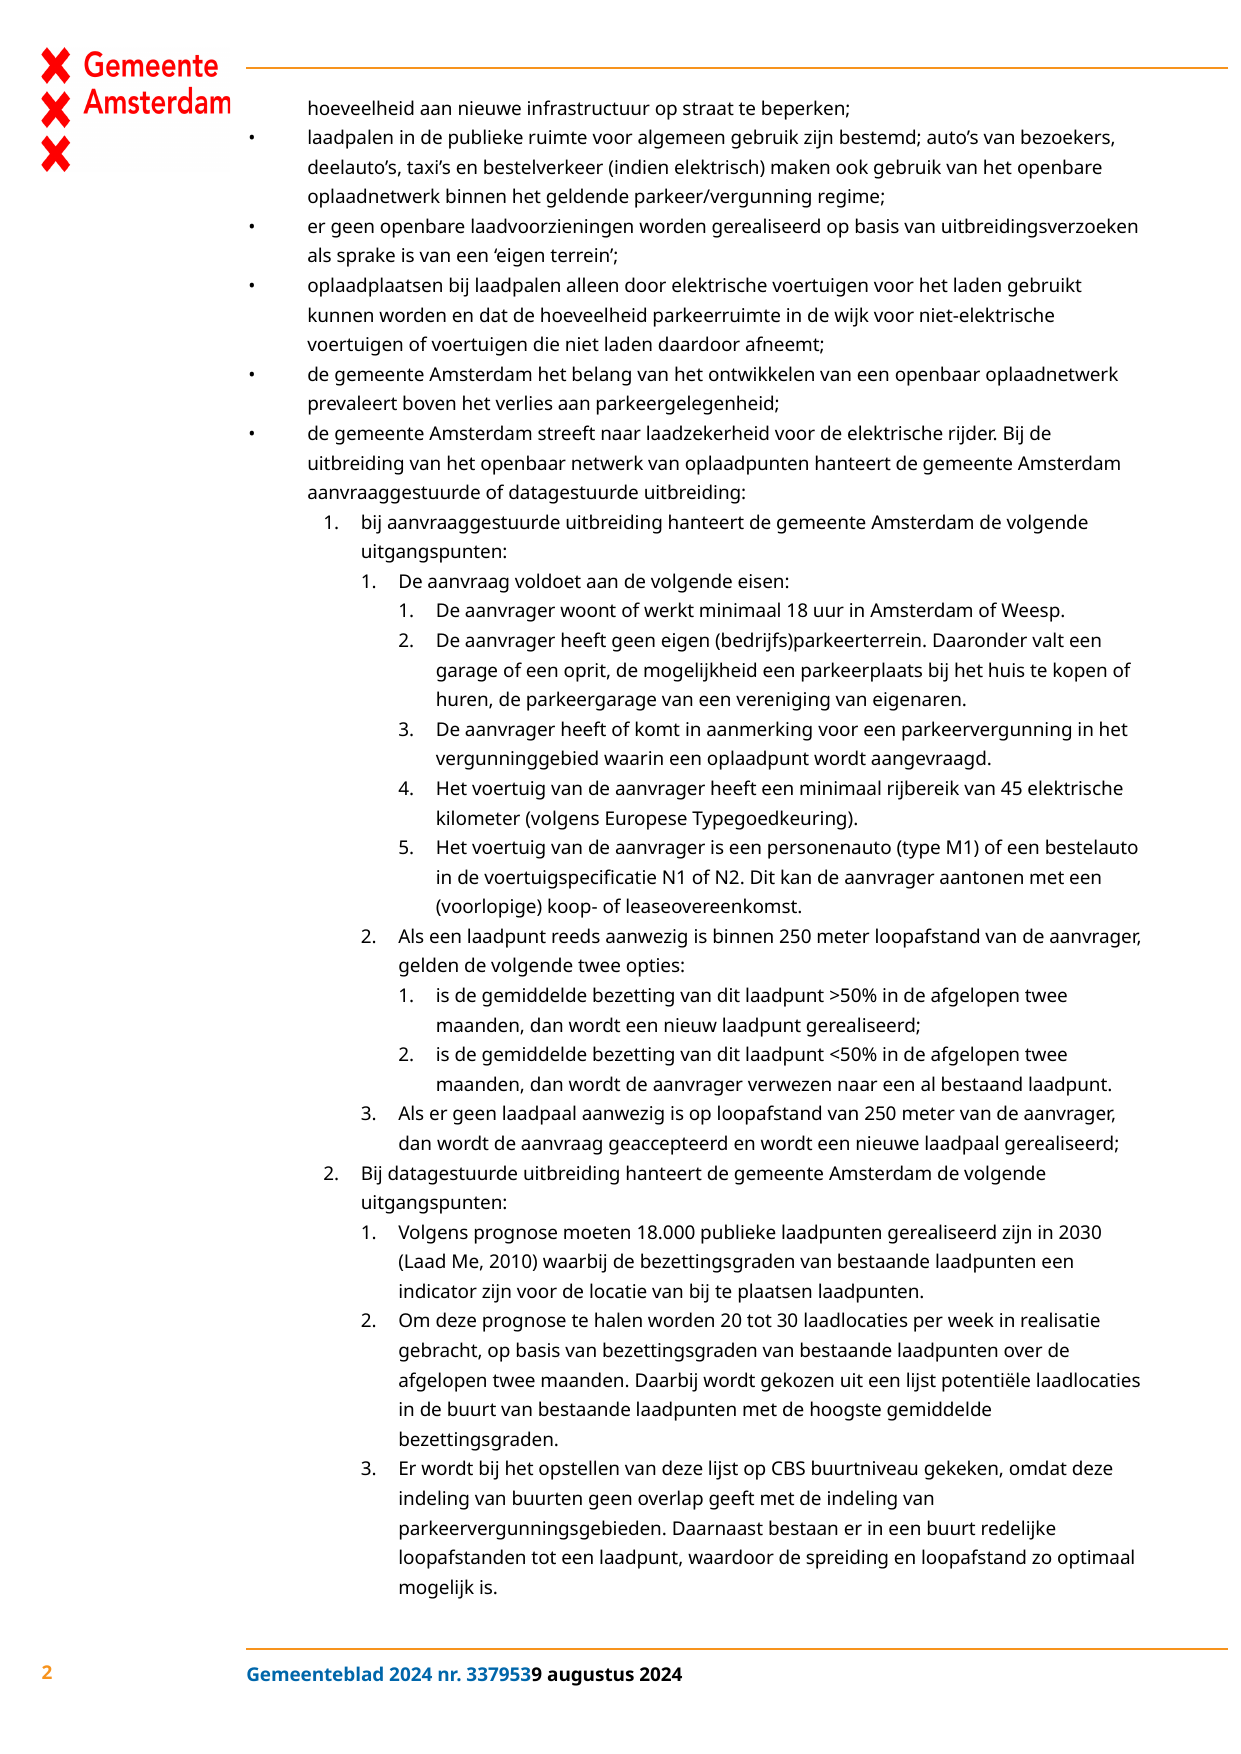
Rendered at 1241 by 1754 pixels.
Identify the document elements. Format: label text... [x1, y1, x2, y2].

list De aanvrager heeft geen eigen (bedrijfs)parkeerterrein. Daaronder valt een garage of een oprit, de mogelijkheid een parkeerplaats bij het huis te kopen of huren, de parkeergarage van een vereniging van eigenaren. [398, 627, 1152, 712]
list Als er geen laadpaal aanwezig is op loopafstand van 250 meter van de aanvrager, dan wordt de aanvraag geaccepteerd en wordt een nieuwe laadpaal gerealiseerd; [361, 1101, 1152, 1156]
list De aanvrager woont of werkt minimaal 18 uur in Amsterdam of Weesp. [398, 598, 1152, 623]
list Het voertuig van de aanvrager heeft een minimaal rijbereik van 45 elektrische kilometer (volgens Europese Typegoedkeuring). [398, 775, 1152, 831]
list Het voertuig van de aanvrager is een personenauto (type M1) of een bestelauto in de voertuigspecificatie N1 of N2. Dit kan de aanvrager aantonen met een (voorlopige) koop- of leaseovereenkomst. [398, 834, 1152, 919]
list hoeveelheid aan nieuwe infrastructuur op straat te beperken; [248, 95, 1152, 121]
list Er wordt bij het opstellen van deze lijst op CBS buurtniveau gekeken, omdat deze indeling van buurten geen overlap geeft met de indeling van parkeervergunningsgebieden. Daarnaast bestaan er in een buurt redelijke loopafstanden tot een laadpunt, waardoor de spreiding en loopafstand zo optimaal mogelijk is. [361, 1456, 1152, 1600]
list Volgens prognose moeten 18.000 publieke laadpunten gerealiseerd zijn in 2030 (Laad Me, 2010) waarbij de bezettingsgraden van bestaande laadpunten een indicator zijn voor de locatie van bij te plaatsen laadpunten. [361, 1219, 1152, 1304]
list is de gemiddelde bezetting van dit laadpunt <50% in de afgelopen twee maanden, dan wordt de aanvrager verwezen naar een al bestaand laadpunt. [398, 1041, 1152, 1097]
list de gemeente Amsterdam streeft naar laadzekerheid voor de elektrische rijder. Bij de uitbreiding van het openbaar netwerk van oplaadpunten hanteert de gemeente Amsterdam aanvraaggestuurde of datagestuurde uitbreiding: [248, 420, 1152, 505]
list Om deze prognose te halen worden 20 tot 30 laadlocaties per week in realisatie gebracht, op basis van bezettingsgraden van bestaande laadpunten over de afgelopen twee maanden. Daarbij wordt gekozen uit een lijst potentiële laadlocaties in de buurt van bestaande laadpunten met de hoogste gemiddelde bezettingsgraden. [361, 1308, 1152, 1452]
list oplaadplaatsen bij laadpalen alleen door elektrische voertuigen voor het laden gebruikt kunnen worden en dat de hoeveelheid parkeerruimte in de wijk voor niet-elektrische voertuigen of voertuigen die niet laden daardoor afneemt; [248, 272, 1152, 357]
list De aanvraag voldoet aan de volgende eisen: [361, 568, 1152, 594]
list Bij datagestuurde uitbreiding hanteert de gemeente Amsterdam de volgende uitgangspunten: [323, 1160, 1152, 1215]
picture [41, 47, 231, 172]
list laadpalen in de publieke ruimte voor algemeen gebruik zijn bestemd; auto’s van bezoekers, deelauto’s, taxi’s en bestelverkeer (indien elektrisch) maken ook gebruik van het openbare oplaadnetwerk binnen het geldende parkeer/vergunning regime; [248, 124, 1152, 209]
list er geen openbare laadvoorzieningen worden gerealiseerd op basis van uitbreidingsverzoeken als sprake is van een ‘eigen terrein’; [248, 213, 1152, 268]
list is de gemiddelde bezetting van dit laadpunt >50% in de afgelopen twee maanden, dan wordt een nieuw laadpunt gerealiseerd; [398, 982, 1152, 1038]
list de gemeente Amsterdam het belang van het ontwikkelen van een openbaar oplaadnetwerk prevaleert boven het verlies aan parkeergelegenheid; [248, 361, 1152, 416]
list bij aanvraaggestuurde uitbreiding hanteert de gemeente Amsterdam de volgende uitgangspunten: [323, 509, 1152, 564]
list Als een laadpunt reeds aanwezig is binnen 250 meter loopafstand van de aanvrager, gelden de volgende twee opties: [361, 923, 1152, 978]
list De aanvrager heeft of komt in aanmerking voor een parkeervergunning in het vergunninggebied waarin een oplaadpunt wordt aangevraagd. [398, 716, 1152, 771]
